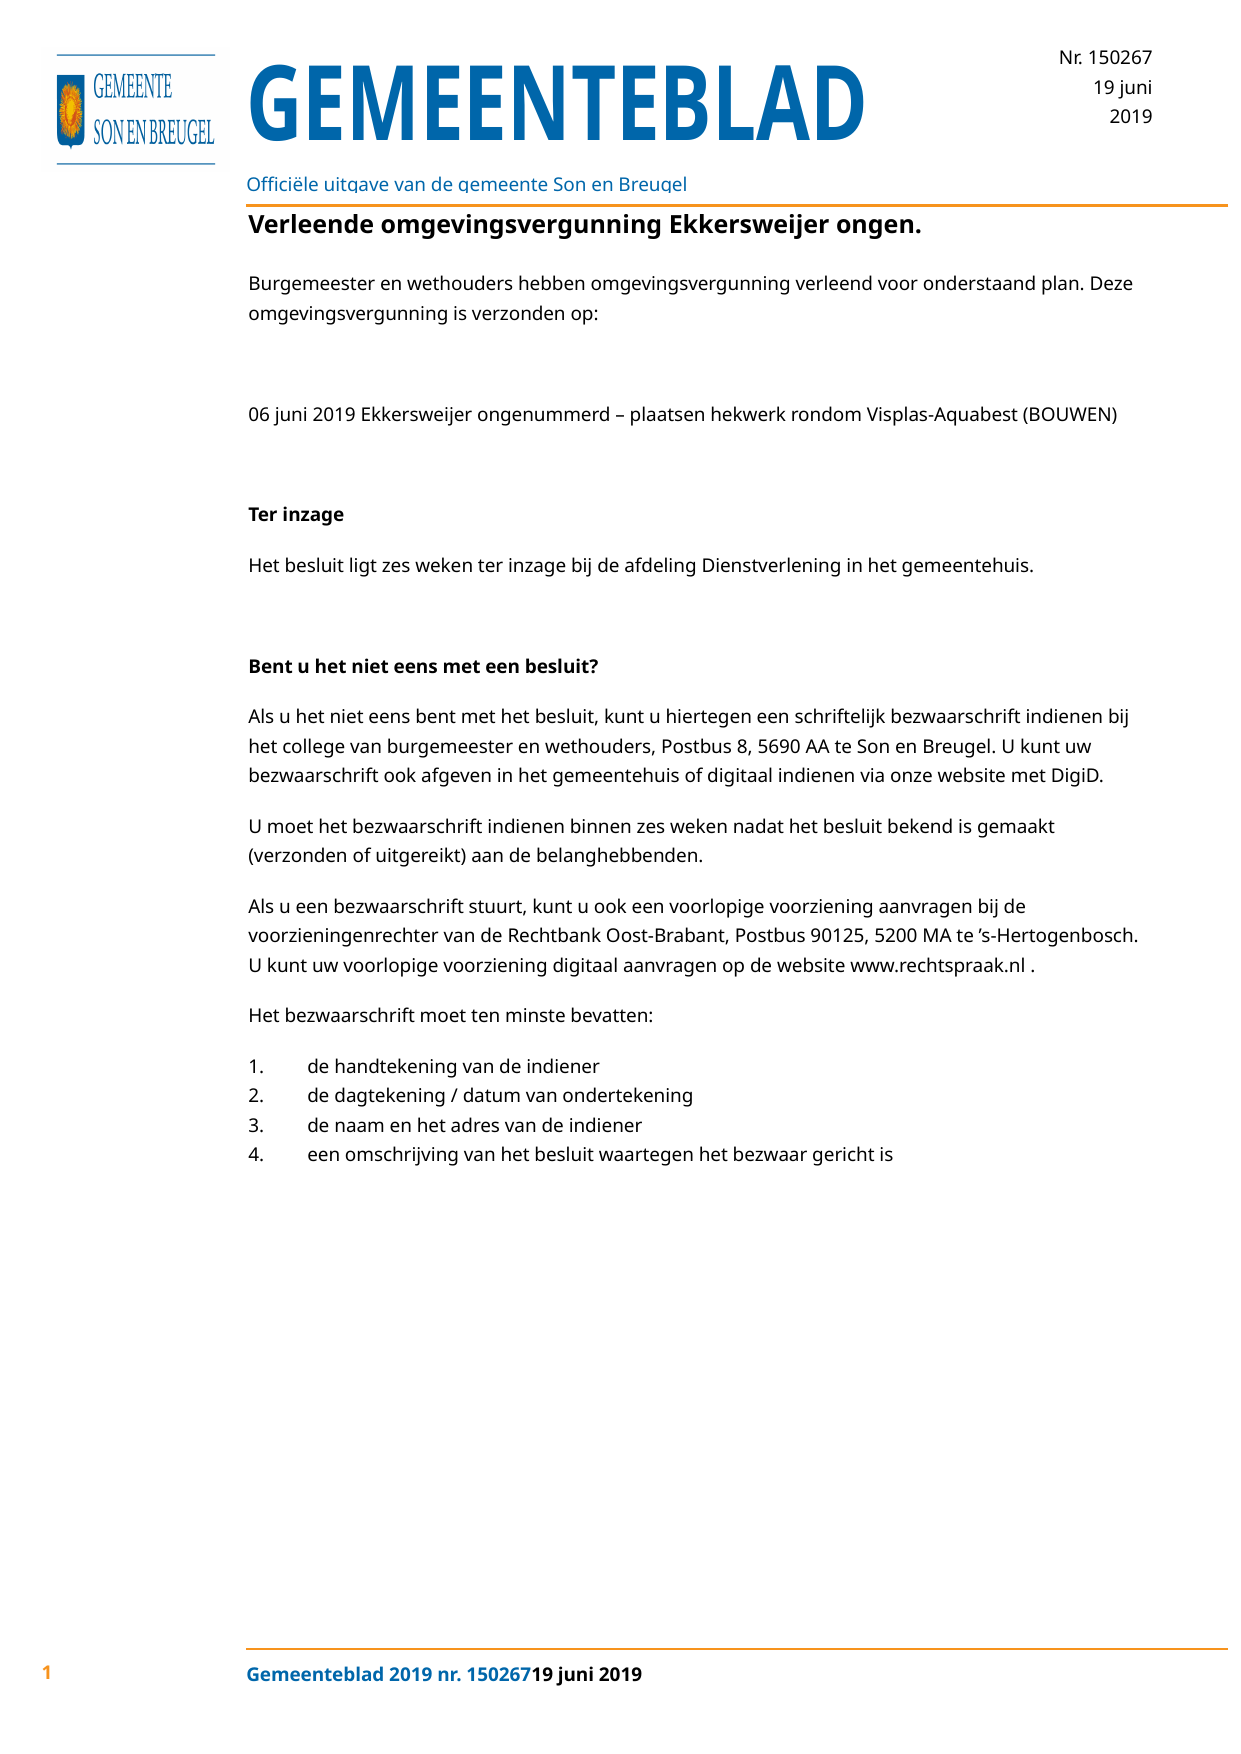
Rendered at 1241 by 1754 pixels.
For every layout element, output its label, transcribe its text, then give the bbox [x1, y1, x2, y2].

text Bent u het niet eens met een besluit? [248, 653, 1152, 678]
text Burgemeester en wethouders hebben omgevingsvergunning verleend voor onderstaand plan. Deze omgevingsvergunning is verzonden op: [248, 270, 1152, 326]
text Als u het niet eens bent met het besluit, kunt u hiertegen een schriftelijk bezwaarschrift indienen bij het college van burgemeester en wethouders, Postbus 8, 5690 AA te Son en Breugel. U kunt uw bezwaarschrift ook afgeven in het gemeentehuis of digitaal indienen via onze website met DigiD. [248, 703, 1152, 788]
text Het besluit ligt zes weken ter inzage bij de afdeling Dienstverlening in het gemeentehuis. [248, 552, 1152, 578]
list de handtekening van de indiener [248, 1053, 1152, 1078]
text Het bezwaarschrift moet ten minste bevatten: [248, 1002, 1152, 1028]
text U moet het bezwaarschrift indienen binnen zes weken nadat het besluit bekend is gemaakt (verzonden of uitgereikt) aan de belanghebbenden. [248, 813, 1152, 868]
text Verleende omgevingsvergunning Ekkersweijer ongen. [248, 207, 1152, 241]
list een omschrijving van het besluit waartegen het bezwaar gericht is [248, 1142, 1152, 1167]
list de naam en het adres van de indiener [248, 1112, 1152, 1138]
text Als u een bezwaarschrift stuurt, kunt u ook een voorlopige voorziening aanvragen bij de voorzieningenrechter van de Rechtbank Oost-Brabant, Postbus 90125, 5200 MA te ’s-Hertogenbosch. U kunt uw voorlopige voorziening digitaal aanvragen op de website www.rechtspraak.nl . [248, 893, 1152, 978]
text 06 juni 2019 Ekkersweijer ongenummerd – plaatsen hekwerk rondom Visplas-Aquabest (BOUWEN) [248, 401, 1152, 426]
list de dagtekening / datum van ondertekening [248, 1082, 1152, 1108]
picture [41, 47, 231, 172]
text Ter inzage [248, 502, 1152, 527]
